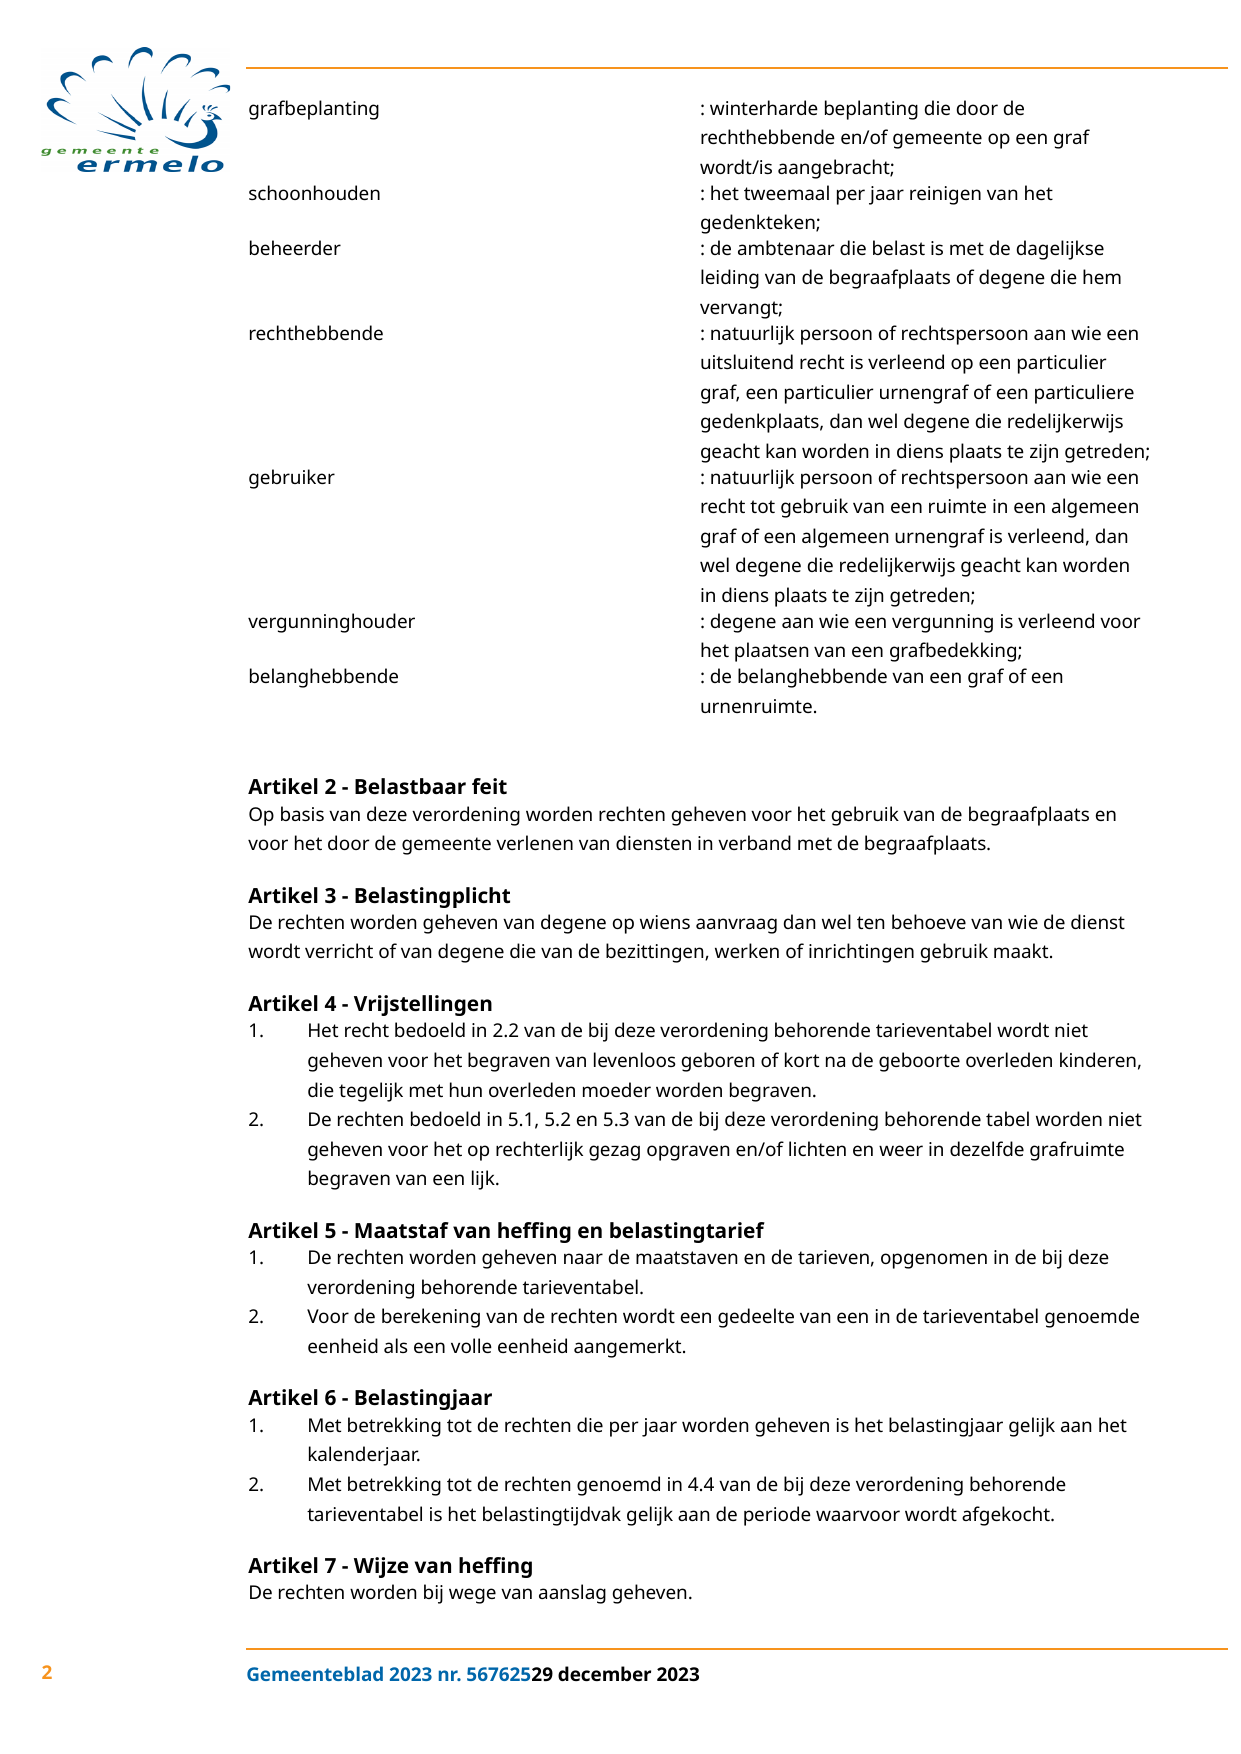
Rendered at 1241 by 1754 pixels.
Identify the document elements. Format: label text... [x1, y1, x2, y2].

text Artikel 6 - Belastingjaar [248, 1383, 1152, 1412]
table_cell schoonhouden [248, 180, 700, 235]
text Artikel 2 - Belastbaar feit [248, 772, 1152, 801]
table_cell beheerder [248, 235, 700, 320]
text Artikel 3 - Belastingplicht [248, 881, 1152, 909]
text De rechten worden bij wege van aanslag geheven. [248, 1579, 1152, 1605]
table_cell : degene aan wie een vergunning is verleend voor het plaatsen van een grafbedekking; [700, 608, 1152, 663]
table_cell vergunninghouder [248, 608, 700, 663]
table_cell : winterharde beplanting die door de rechthebbende en/of gemeente op een graf wordt/is aangebracht; [700, 95, 1152, 180]
table_cell grafbeplanting [248, 95, 700, 180]
table_cell : het tweemaal per jaar reinigen van het gedenkteken; [700, 180, 1152, 235]
list Met betrekking tot de rechten genoemd in 4.4 van de bij deze verordening behorende tarieventabel is het belastingtijdvak gelijk aan de periode waarvoor wordt afgekocht. [248, 1471, 1152, 1526]
text Op basis van deze verordening worden rechten geheven voor het gebruik van de begraafplaats en voor het door de gemeente verlenen van diensten in verband met de begraafplaats. [248, 801, 1152, 856]
list Het recht bedoeld in 2.2 van de bij deze verordening behorende tarieventabel wordt niet geheven voor het begraven van levenloos geboren of kort na de geboorte overleden kinderen, die tegelijk met hun overleden moeder worden begraven. [248, 1018, 1152, 1102]
table_cell gebruiker [248, 464, 700, 608]
text Artikel 5 - Maatstaf van heffing en belastingtarief [248, 1216, 1152, 1244]
table_cell : natuurlijk persoon of rechtspersoon aan wie een uitsluitend recht is verleend op een particulier graf, een particulier urnengraf of een particuliere gedenkplaats, dan wel degene die redelijkerwijs geacht kan worden in diens plaats te zijn getreden; [700, 320, 1152, 464]
text Artikel 4 - Vrijstellingen [248, 989, 1152, 1018]
text Artikel 7 - Wijze van heffing [248, 1551, 1152, 1579]
table_cell belanghebbende [248, 663, 700, 719]
list De rechten bedoeld in 5.1, 5.2 en 5.3 van de bij deze verordening behorende tabel worden niet geheven voor het op rechterlijk gezag opgraven en/of lichten en weer in dezelfde grafruimte begraven van een lijk. [248, 1106, 1152, 1191]
list Met betrekking tot de rechten die per jaar worden geheven is het belastingjaar gelijk aan het kalenderjaar. [248, 1412, 1152, 1467]
table_cell : natuurlijk persoon of rechtspersoon aan wie een recht tot gebruik van een ruimte in een algemeen graf of een algemeen urnengraf is verleend, dan wel degene die redelijkerwijs geacht kan worden in diens plaats te zijn getreden; [700, 464, 1152, 608]
table_cell : de ambtenaar die belast is met de dagelijkse leiding van de begraafplaats of degene die hem vervangt; [700, 235, 1152, 320]
text De rechten worden geheven van degene op wiens aanvraag dan wel ten behoeve van wie de dienst wordt verricht of van degene die van de bezittingen, werken of inrichtingen gebruik maakt. [248, 909, 1152, 964]
list De rechten worden geheven naar de maatstaven en de tarieven, opgenomen in de bij deze verordening behorende tarieventabel. [248, 1244, 1152, 1300]
picture [41, 47, 231, 172]
list Voor de berekening van de rechten wordt een gedeelte van een in de tarieventabel genoemde eenheid als een volle eenheid aangemerkt. [248, 1303, 1152, 1359]
table_cell rechthebbende [248, 320, 700, 464]
table_cell : de belanghebbende van een graf of een urnenruimte. [700, 663, 1152, 719]
